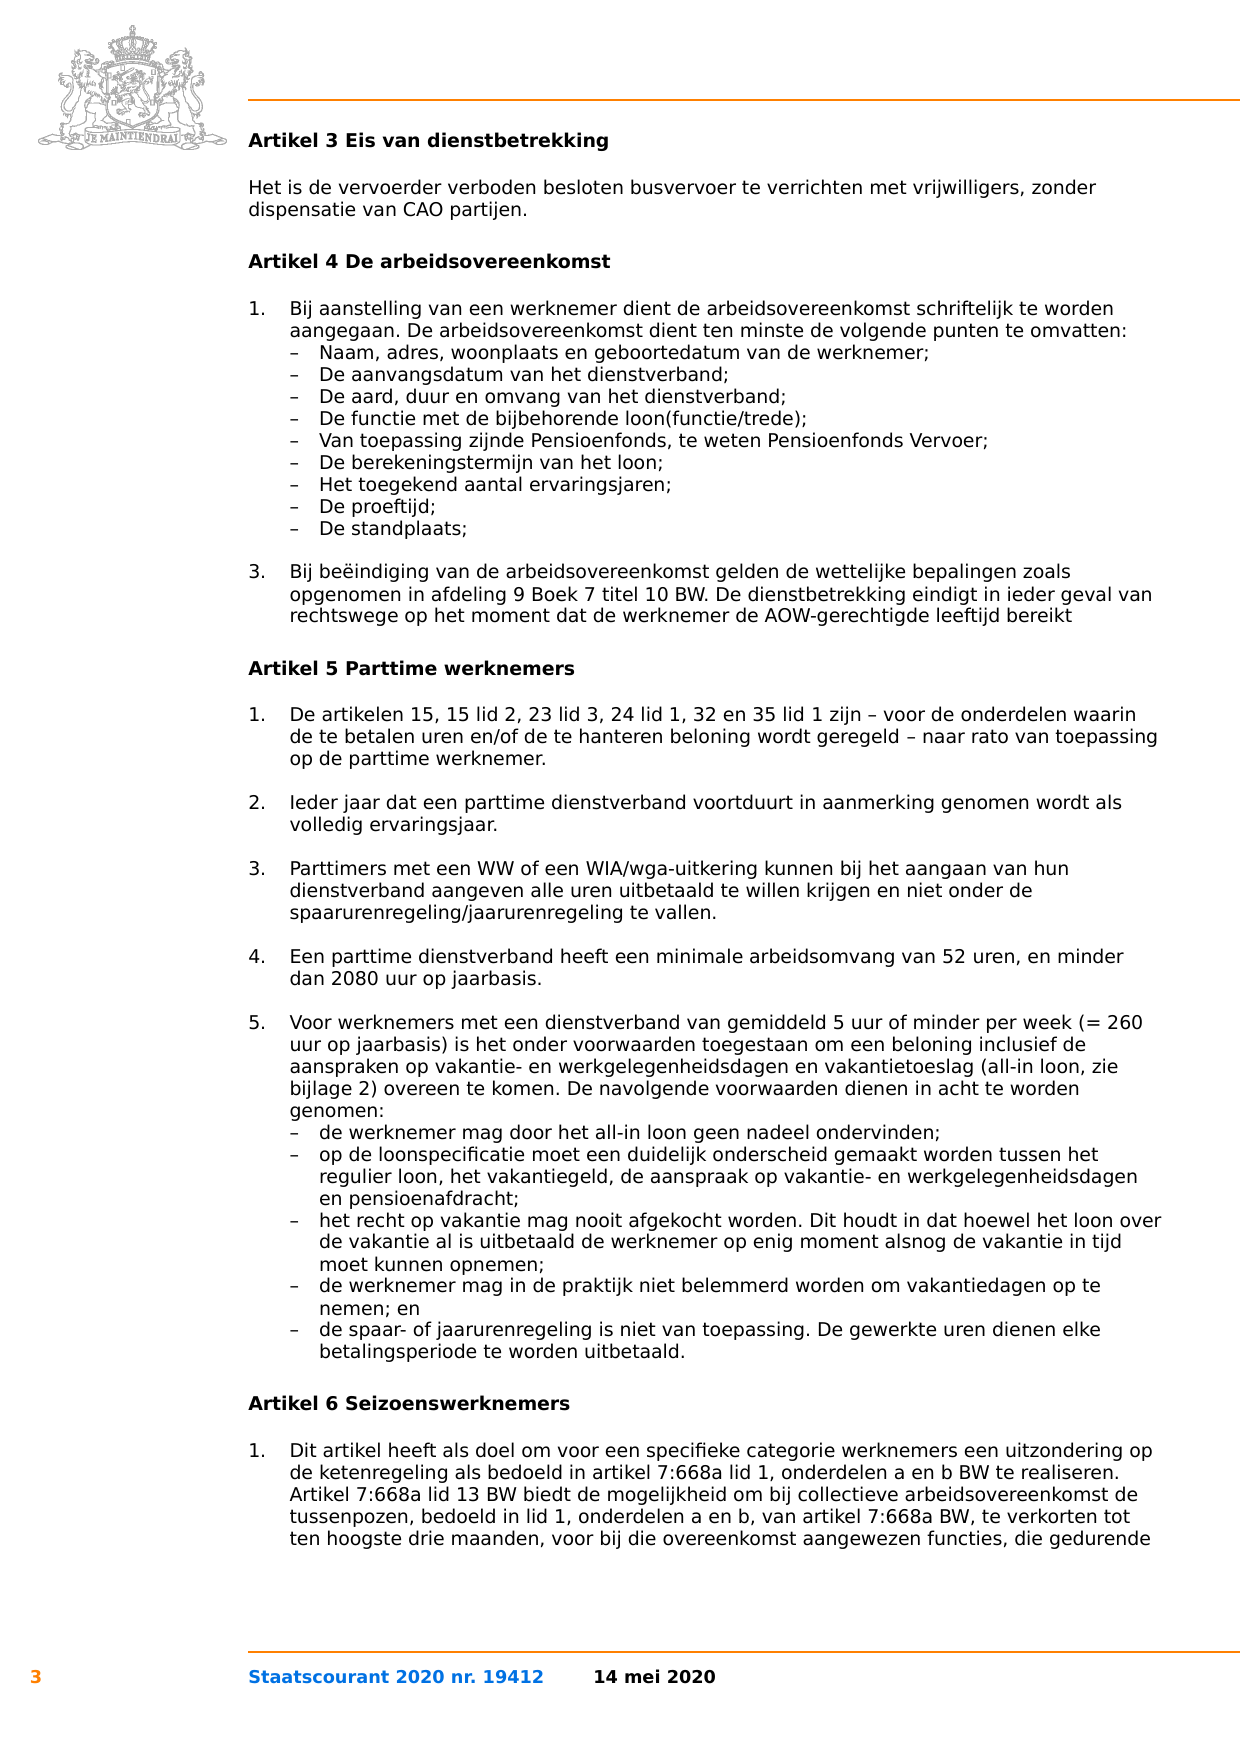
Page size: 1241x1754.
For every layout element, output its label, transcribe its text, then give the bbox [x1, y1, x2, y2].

text – op de loonspecificatie moet een duidelijk onderscheid gemaakt worden tussen het regulier loon, het vakantiegeld, de aanspraak op vakantie- en werkgelegenheidsdagen en pensioenafdracht; [289, 1143, 1163, 1209]
text – de werknemer mag door het all-in loon geen nadeel ondervinden; [289, 1122, 1163, 1143]
text – Het toegekend aantal ervaringsjaren; [289, 474, 1163, 496]
text – De aard, duur en omvang van het dienstverband; [289, 386, 1163, 408]
text – De functie met de bijbehorende loon(functie/trede); [289, 408, 1163, 430]
text 2. Ieder jaar dat een parttime dienstverband voortduurt in aanmerking genomen wordt als volledig ervaringsjaar. [248, 792, 1163, 836]
text 4. Een parttime dienstverband heeft een minimale arbeidsomvang van 52 uren, en minder dan 2080 uur op jaarbasis. [248, 946, 1163, 990]
subtitle Artikel 4 De arbeidsovereenkomst [248, 251, 1163, 273]
text 3. Bij beëindiging van de arbeidsovereenkomst gelden de wettelijke bepalingen zoals opgenomen in afdeling 9 Boek 7 titel 10 BW. De dienstbetrekking eindigt in ieder geval van rechtswege op het moment dat de werknemer de AOW-gerechtigde leeftijd bereikt [248, 561, 1163, 627]
text – De proeftijd; [289, 496, 1163, 518]
subtitle Artikel 5 Parttime werknemers [248, 657, 1163, 679]
text – de spaar- of jaarurenregeling is niet van toepassing. De gewerkte uren dienen elke betalingsperiode te worden uitbetaald. [289, 1319, 1163, 1363]
picture [38, 25, 227, 150]
text Het is de vervoerder verboden besloten busvervoer te verrichten met vrijwilligers, zonder dispensatie van CAO partijen. [248, 177, 1163, 221]
text – de werknemer mag in de praktijk niet belemmerd worden om vakantiedagen op te nemen; en [289, 1275, 1163, 1319]
text – De aanvangsdatum van het dienstverband; [289, 364, 1163, 386]
text – Van toepassing zijnde Pensioenfonds, te weten Pensioenfonds Vervoer; [289, 430, 1163, 452]
text 3. Parttimers met een WW of een WIA/wga-uitkering kunnen bij het aangaan van hun dienstverband aangeven alle uren uitbetaald te willen krijgen en niet onder de spaarurenregeling/jaarurenregeling te vallen. [248, 858, 1163, 924]
text 5. Voor werknemers met een dienstverband van gemiddeld 5 uur of minder per week (= 260 uur op jaarbasis) is het onder voorwaarden toegestaan om een beloning inclusief de aanspraken op vakantie- en werkgelegenheidsdagen en vakantietoeslag (all-in loon, zie bijlage 2) overeen te komen. De navolgende voorwaarden dienen in acht te worden genomen: [248, 1012, 1163, 1122]
subtitle Artikel 6 Seizoenswerknemers [248, 1393, 1163, 1415]
text 1. Dit artikel heeft als doel om voor een specifieke categorie werknemers een uitzondering op de ketenregeling als bedoeld in artikel 7:668a lid 1, onderdelen a en b BW te realiseren. Artikel 7:668a lid 13 BW biedt de mogelijkheid om bij collectieve arbeidsovereenkomst de tussenpozen, bedoeld in lid 1, onderdelen a en b, van artikel 7:668a BW, te verkorten tot ten hoogste drie maanden, voor bij die overeenkomst aangewezen functies, die gedurende [248, 1440, 1163, 1550]
text – Naam, adres, woonplaats en geboortedatum van de werknemer; [289, 342, 1163, 364]
text – De berekeningstermijn van het loon; [289, 452, 1163, 474]
text 1. De artikelen 15, 15 lid 2, 23 lid 3, 24 lid 1, 32 en 35 lid 1 zijn – voor de onderdelen waarin de te betalen uren en/of de te hanteren beloning wordt geregeld – naar rato van toepassing op de parttime werknemer. [248, 704, 1163, 770]
text – De standplaats; [289, 518, 1163, 539]
text – het recht op vakantie mag nooit afgekocht worden. Dit houdt in dat hoewel het loon over de vakantie al is uitbetaald de werknemer op enig moment alsnog de vakantie in tijd moet kunnen opnemen; [289, 1209, 1163, 1275]
subtitle Artikel 3 Eis van dienstbetrekking [248, 130, 1163, 152]
text 1. Bij aanstelling van een werknemer dient de arbeidsovereenkomst schriftelijk te worden aangegaan. De arbeidsovereenkomst dient ten minste de volgende punten te omvatten: [248, 298, 1163, 342]
